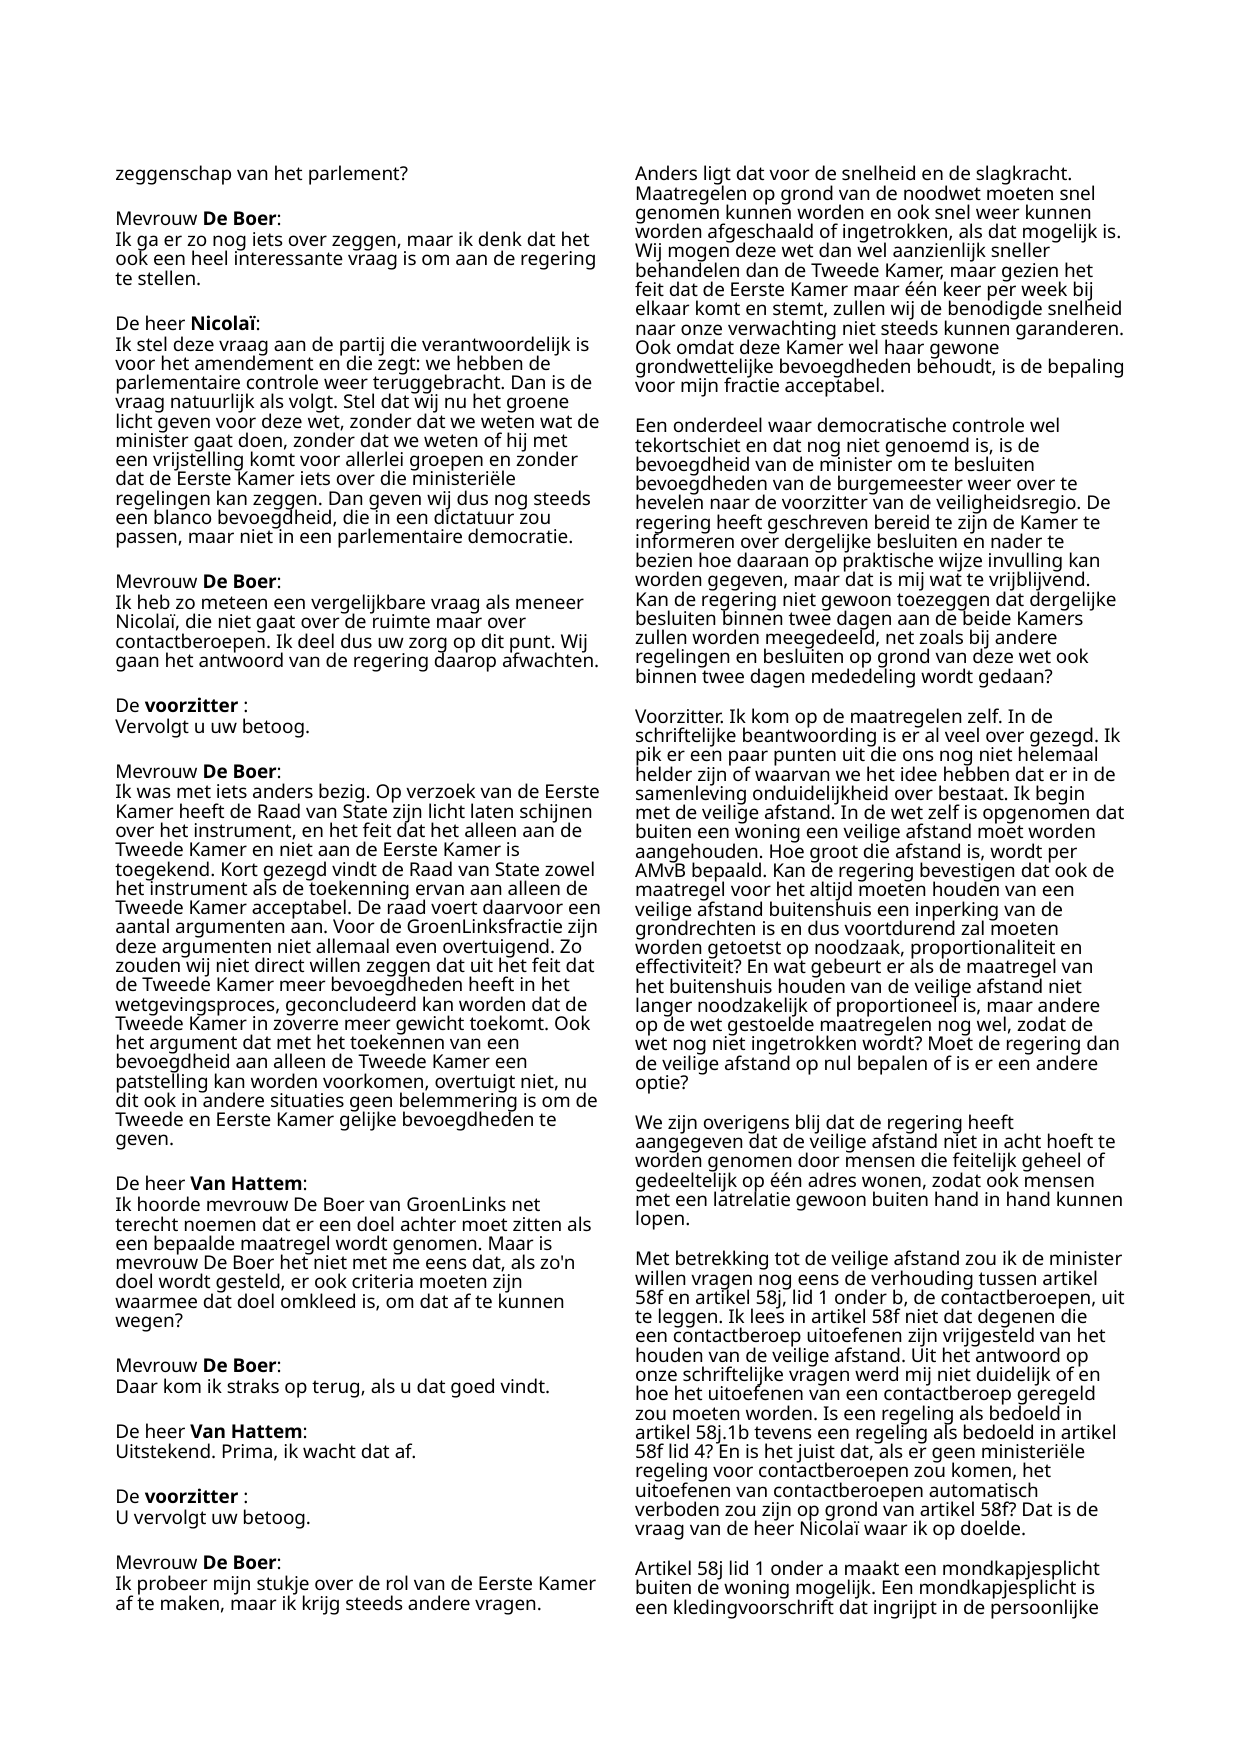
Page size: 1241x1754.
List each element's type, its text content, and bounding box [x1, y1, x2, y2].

text Daar kom ik straks op terug, als u dat goed vindt. [115, 1378, 605, 1397]
text De heer Nicolaï: [115, 310, 605, 336]
text Mevrouw De Boer: [115, 568, 605, 594]
text Ik heb zo meteen een vergelijkbare vraag als meneer Nicolaï, die niet gaat over de ruimte maar over contactberoepen. Ik deel dus uw zorg op dit punt. Wij gaan het antwoord van de regering daarop afwachten. [115, 594, 605, 671]
text De voorzitter : [115, 1484, 605, 1509]
text zeggenschap van het parlement? [115, 165, 605, 184]
text Mevrouw De Boer: [115, 205, 605, 231]
text Ik was met iets anders bezig. Op verzoek van de Eerste Kamer heeft de Raad van State zijn licht laten schijnen over het instrument, en het feit dat het alleen aan de Tweede Kamer en niet aan de Eerste Kamer is toegekend. Kort gezegd vindt de Raad van State zowel het instrument als de toekenning ervan aan alleen de Tweede Kamer acceptabel. De raad voert daarvoor een aantal argumenten aan. Voor de GroenLinksfractie zijn deze argumenten niet allemaal even overtuigend. Zo zouden wij niet direct willen zeggen dat uit het feit dat de Tweede Kamer meer bevoegdheden heeft in het wetgevingsproces, geconcludeerd kan worden dat de Tweede Kamer in zoverre meer gewicht toekomt. Ook het argument dat met het toekennen van een bevoegdheid aan alleen de Tweede Kamer een patstelling kan worden voorkomen, overtuigt niet, nu dit ook in andere situaties geen belemmering is om de Tweede en Eerste Kamer gelijke bevoegdheden te geven. [115, 783, 605, 1150]
text De voorzitter : [115, 692, 605, 718]
text Anders ligt dat voor de snelheid en de slagkracht. Maatregelen op grond van de noodwet moeten snel genomen kunnen worden en ook snel weer kunnen worden afgeschaald of ingetrokken, als dat mogelijk is. Wij mogen deze wet dan wel aanzienlijk sneller behandelen dan de Tweede Kamer, maar gezien het feit dat de Eerste Kamer maar één keer per week bij elkaar komt en stemt, zullen wij de benodigde snelheid naar onze verwachting niet steeds kunnen garanderen. Ook omdat deze Kamer wel haar gewone grondwettelijke bevoegdheden behoudt, is de bepaling voor mijn fractie acceptabel. [635, 165, 1125, 397]
text Artikel 58j lid 1 onder a maakt een mondkapjesplicht buiten de woning mogelijk. Een mondkapjesplicht is een kledingvoorschrift dat ingrijpt in de persoonlijke [635, 1560, 1125, 1618]
text Vervolgt u uw betoog. [115, 718, 605, 737]
text Ik hoorde mevrouw De Boer van GroenLinks net terecht noemen dat er een doel achter moet zitten als een bepaalde maatregel wordt genomen. Maar is mevrouw De Boer het niet met me eens dat, als zo'n doel wordt gesteld, er ook criteria moeten zijn waarmee dat doel omkleed is, om dat af te kunnen wegen? [115, 1196, 605, 1331]
text Voorzitter. Ik kom op de maatregelen zelf. In de schriftelijke beantwoording is er al veel over gezegd. Ik pik er een paar punten uit die ons nog niet helemaal helder zijn of waarvan we het idee hebben dat er in de samenleving onduidelijkheid over bestaat. Ik begin met de veilige afstand. In de wet zelf is opgenomen dat buiten een woning een veilige afstand moet worden aangehouden. Hoe groot die afstand is, wordt per AMvB bepaald. Kan de regering bevestigen dat ook de maatregel voor het altijd moeten houden van een veilige afstand buitenshuis een inperking van de grondrechten is en dus voortdurend zal moeten worden getoetst op noodzaak, proportionaliteit en effectiviteit? En wat gebeurt er als de maatregel van het buitenshuis houden van de veilige afstand niet langer noodzakelijk of proportioneel is, maar andere op de wet gestoelde maatregelen nog wel, zodat de wet nog niet ingetrokken wordt? Moet de regering dan de veilige afstand op nul bepalen of is er een andere optie? [635, 708, 1125, 1093]
text Mevrouw De Boer: [115, 1549, 605, 1575]
text Ik probeer mijn stukje over de rol van de Eerste Kamer af te maken, maar ik krijg steeds andere vragen. [115, 1575, 605, 1614]
text Ik stel deze vraag aan de partij die verantwoordelijk is voor het amendement en die zegt: we hebben de parlementaire controle weer teruggebracht. Dan is de vraag natuurlijk als volgt. Stel dat wij nu het groene licht geven voor deze wet, zonder dat we weten wat de minister gaat doen, zonder dat we weten of hij met een vrijstelling komt voor allerlei groepen en zonder dat de Eerste Kamer iets over die ministeriële regelingen kan zeggen. Dan geven wij dus nog steeds een blanco bevoegdheid, die in een dictatuur zou passen, maar niet in een parlementaire democratie. [115, 336, 605, 547]
text De heer Van Hattem: [115, 1171, 605, 1196]
text Een onderdeel waar democratische controle wel tekortschiet en dat nog niet genoemd is, is de bevoegdheid van de minister om te besluiten bevoegdheden van de burgemeester weer over te hevelen naar de voorzitter van de veiligheidsregio. De regering heeft geschreven bereid te zijn de Kamer te informeren over dergelijke besluiten en nader te bezien hoe daaraan op praktische wijze invulling kan worden gegeven, maar dat is mij wat te vrijblijvend. Kan de regering niet gewoon toezeggen dat dergelijke besluiten binnen twee dagen aan de beide Kamers zullen worden meegedeeld, net zoals bij andere regelingen en besluiten op grond van deze wet ook binnen twee dagen mededeling wordt gedaan? [635, 417, 1125, 687]
text Mevrouw De Boer: [115, 758, 605, 783]
text We zijn overigens blij dat de regering heeft aangegeven dat de veilige afstand niet in acht hoeft te worden genomen door mensen die feitelijk geheel of gedeeltelijk op één adres wonen, zodat ook mensen met een latrelatie gewoon buiten hand in hand kunnen lopen. [635, 1114, 1125, 1229]
text Mevrouw De Boer: [115, 1352, 605, 1378]
text De heer Van Hattem: [115, 1418, 605, 1443]
text Ik ga er zo nog iets over zeggen, maar ik denk dat het ook een heel interessante vraag is om aan de regering te stellen. [115, 231, 605, 289]
text Met betrekking tot de veilige afstand zou ik de minister willen vragen nog eens de verhouding tussen artikel 58f en artikel 58j, lid 1 onder b, de contactberoepen, uit te leggen. Ik lees in artikel 58f niet dat degenen die een contactberoep uitoefenen zijn vrijgesteld van het houden van de veilige afstand. Uit het antwoord op onze schriftelijke vragen werd mij niet duidelijk of en hoe het uitoefenen van een contactberoep geregeld zou moeten worden. Is een regeling als bedoeld in artikel 58j.1b tevens een regeling als bedoeld in artikel 58f lid 4? En is het juist dat, als er geen ministeriële regeling voor contactberoepen zou komen, het uitoefenen van contactberoepen automatisch verboden zou zijn op grond van artikel 58f? Dat is de vraag van de heer Nicolaï waar ik op doelde. [635, 1250, 1125, 1539]
text U vervolgt uw betoog. [115, 1509, 605, 1529]
text Uitstekend. Prima, ik wacht dat af. [115, 1443, 605, 1463]
